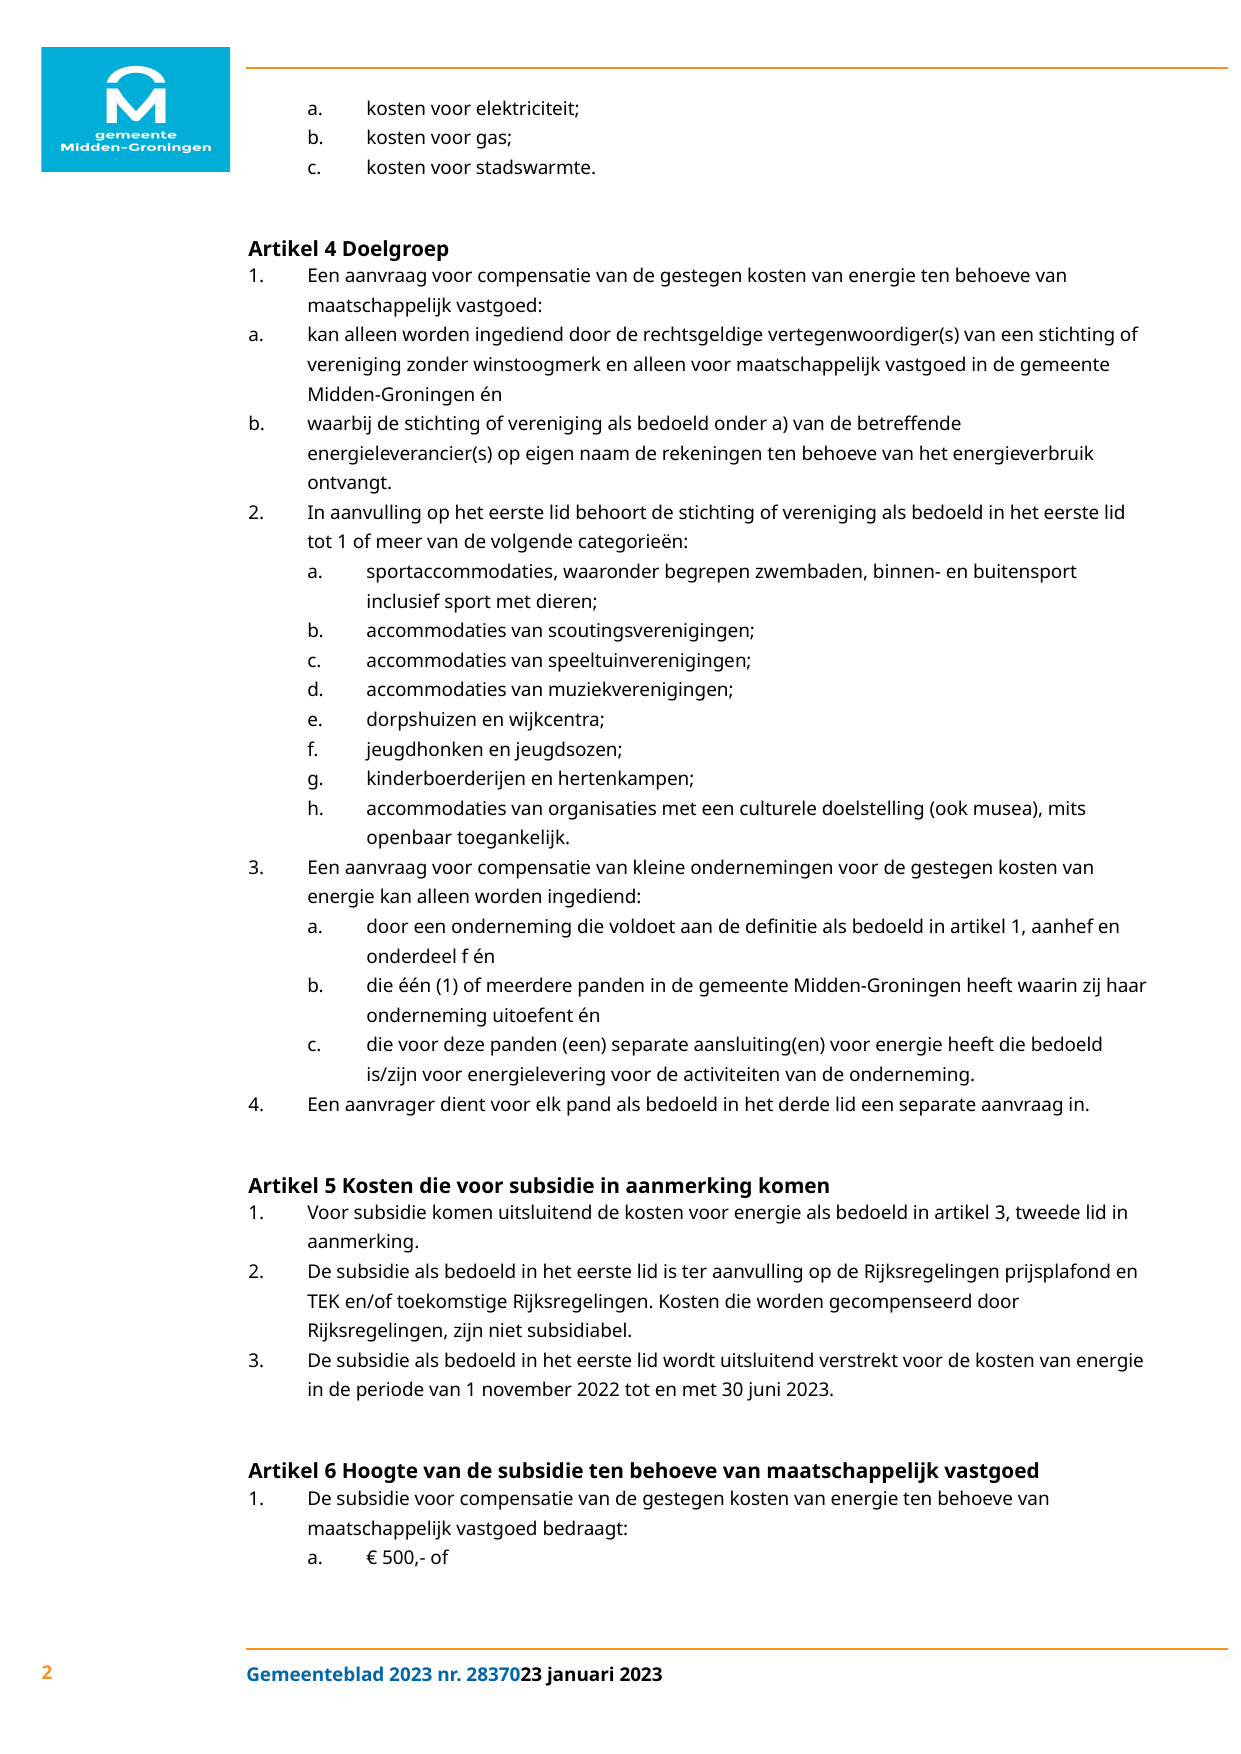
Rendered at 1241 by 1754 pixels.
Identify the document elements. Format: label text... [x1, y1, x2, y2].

list De subsidie als bedoeld in het eerste lid is ter aanvulling op de Rijksregelingen prijsplafond en TEK en/of toekomstige Rijksregelingen. Kosten die worden gecompenseerd door Rijksregelingen, zijn niet subsidiabel. [248, 1258, 1152, 1343]
list sportaccommodaties, waaronder begrepen zwembaden, binnen- en buitensport inclusief sport met dieren; [307, 558, 1152, 613]
picture [184, 146, 190, 153]
text Artikel 5 Kosten die voor subsidie in aanmerking komen [248, 1171, 1152, 1199]
list waarbij de stichting of vereniging als bedoeld onder a) van de betreffende energieleverancier(s) op eigen naam de rekeningen ten behoeve van het energieverbruik ontvangt. [248, 410, 1152, 495]
list kosten voor elektriciteit; [307, 95, 1152, 121]
list die één (1) of meerdere panden in de gemeente Midden-Groningen heeft waarin zij haar onderneming uitoefent én [307, 972, 1152, 1028]
list kan alleen worden ingediend door de rechtsgeldige vertegenwoordiger(s) van een stichting of vereniging zonder winstoogmerk en alleen voor maatschappelijk vastgoed in de gemeente Midden-Groningen én [248, 322, 1152, 406]
list die voor deze panden (een) separate aansluiting(en) voor energie heeft die bedoeld is/zijn voor energielevering voor de activiteiten van de onderneming. [307, 1032, 1152, 1087]
picture [107, 89, 165, 122]
list Voor subsidie komen uitsluitend de kosten voor energie als bedoeld in artikel 3, tweede lid in aanmerking. [248, 1199, 1152, 1254]
list De subsidie voor compensatie van de gestegen kosten van energie ten behoeve van maatschappelijk vastgoed bedraagt: [248, 1485, 1152, 1540]
list kosten voor stadswarmte. [307, 154, 1152, 180]
list Een aanvraag voor compensatie van de gestegen kosten van energie ten behoeve van maatschappelijk vastgoed: [248, 262, 1152, 318]
list jeugdhonken en jeugdsozen; [307, 736, 1152, 761]
list Een aanvraag voor compensatie van kleine ondernemingen voor de gestegen kosten van energie kan alleen worden ingediend: [248, 854, 1152, 909]
list In aanvulling op het eerste lid behoort de stichting of vereniging als bedoeld in het eerste lid tot 1 of meer van de volgende categorieën: [248, 499, 1152, 554]
list accommodaties van speeltuinverenigingen; [307, 647, 1152, 673]
list Een aanvrager dient voor elk pand als bedoeld in het derde lid een separate aanvraag in. [248, 1091, 1152, 1116]
list dorpshuizen en wijkcentra; [307, 706, 1152, 732]
list De subsidie als bedoeld in het eerste lid wordt uitsluitend verstrekt voor de kosten van energie in de periode van 1 november 2022 tot en met 30 juni 2023. [248, 1347, 1152, 1402]
list kosten voor gas; [307, 124, 1152, 150]
list kinderboerderijen en hertenkampen; [307, 765, 1152, 791]
list door een onderneming die voldoet aan de definitie als bedoeld in artikel 1, aanhef en onderdeel f én [307, 913, 1152, 968]
list accommodaties van scoutingsverenigingen; [307, 617, 1152, 643]
text Artikel 6 Hoogte van de subsidie ten behoeve van maatschappelijk vastgoed [248, 1457, 1152, 1485]
list accommodaties van organisaties met een culturele doelstelling (ook musea), mits openbaar toegankelijk. [307, 795, 1152, 850]
picture [108, 66, 164, 82]
text Artikel 4 Doelgroep [248, 234, 1152, 262]
list accommodaties van muziekverenigingen; [307, 677, 1152, 702]
list € 500,- of [307, 1544, 1152, 1570]
